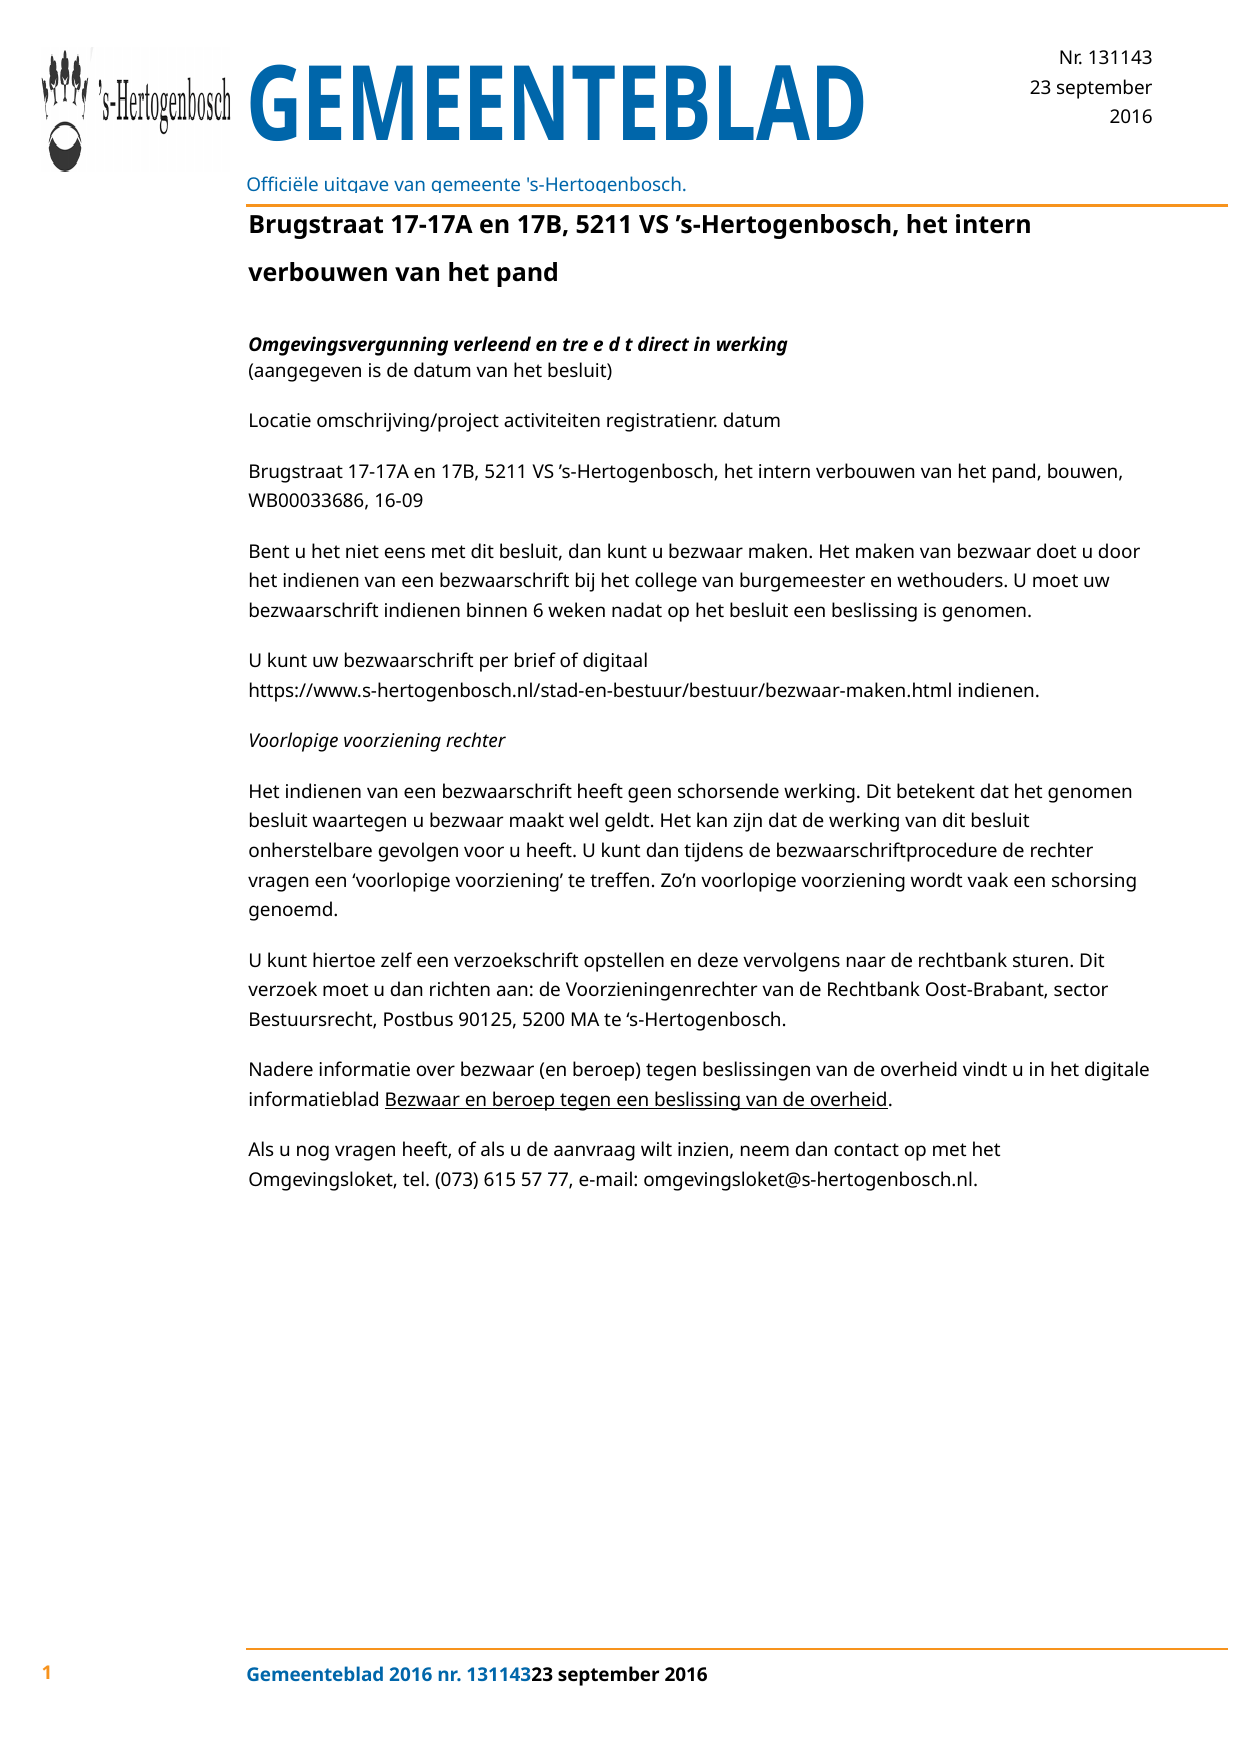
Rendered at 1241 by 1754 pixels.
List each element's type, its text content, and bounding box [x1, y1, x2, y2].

text Brugstraat 17-17A en 17B, 5211 VS ’s-Hertogenbosch, het intern verbouwen van het pand [248, 207, 1152, 288]
text Bent u het niet eens met dit besluit, dan kunt u bezwaar maken. Het maken van bezwaar doet u door het indienen van een bezwaarschrift bij het college van burgemeester en wethouders. U moet uw bezwaarschrift indienen binnen 6 weken nadat op het besluit een beslissing is genomen. [248, 538, 1152, 623]
text Omgevingsvergunning verleend en tre e d t direct in werking [248, 331, 1152, 357]
text Nadere informatie over bezwaar (en beroep) tegen beslissingen van de overheid vindt u in het digitale informatieblad Bezwaar en beroep tegen een beslissing van de overheid. [248, 1056, 1152, 1112]
text U kunt hiertoe zelf een verzoekschrift opstellen en deze vervolgens naar de rechtbank sturen. Dit verzoek moet u dan richten aan: de Voorzieningenrechter van de Rechtbank Oost-Brabant, sector Bestuursrecht, Postbus 90125, 5200 MA te ‘s-Hertogenbosch. [248, 947, 1152, 1032]
text (aangegeven is de datum van het besluit) [248, 357, 1152, 383]
text Locatie omschrijving/project activiteiten registratienr. datum [248, 408, 1152, 433]
text Als u nog vragen heeft, of als u de aanvraag wilt inzien, neem dan contact op met het Omgevingsloket, tel. (073) 615 57 77, e-mail: omgevingsloket@s-hertogenbosch.nl. [248, 1136, 1152, 1192]
text U kunt uw bezwaarschrift per brief of digitaal https://www.s-hertogenbosch.nl/stad-en-bestuur/bestuur/bezwaar-maken.html indienen. [248, 648, 1152, 703]
text Het indienen van een bezwaarschrift heeft geen schorsende werking. Dit betekent dat het genomen besluit waartegen u bezwaar maakt wel geldt. Het kan zijn dat de werking van dit besluit onherstelbare gevolgen voor u heeft. U kunt dan tijdens de bezwaarschriftprocedure de rechter vragen een ‘voorlopige voorziening’ te treffen. Zo’n voorlopige voorziening wordt vaak een schorsing genoemd. [248, 778, 1152, 922]
text Brugstraat 17-17A en 17B, 5211 VS ’s-Hertogenbosch, het intern verbouwen van het pand, bouwen, WB00033686, 16-09 [248, 458, 1152, 513]
text Voorlopige voorziening rechter [248, 728, 1152, 753]
picture [41, 47, 231, 172]
